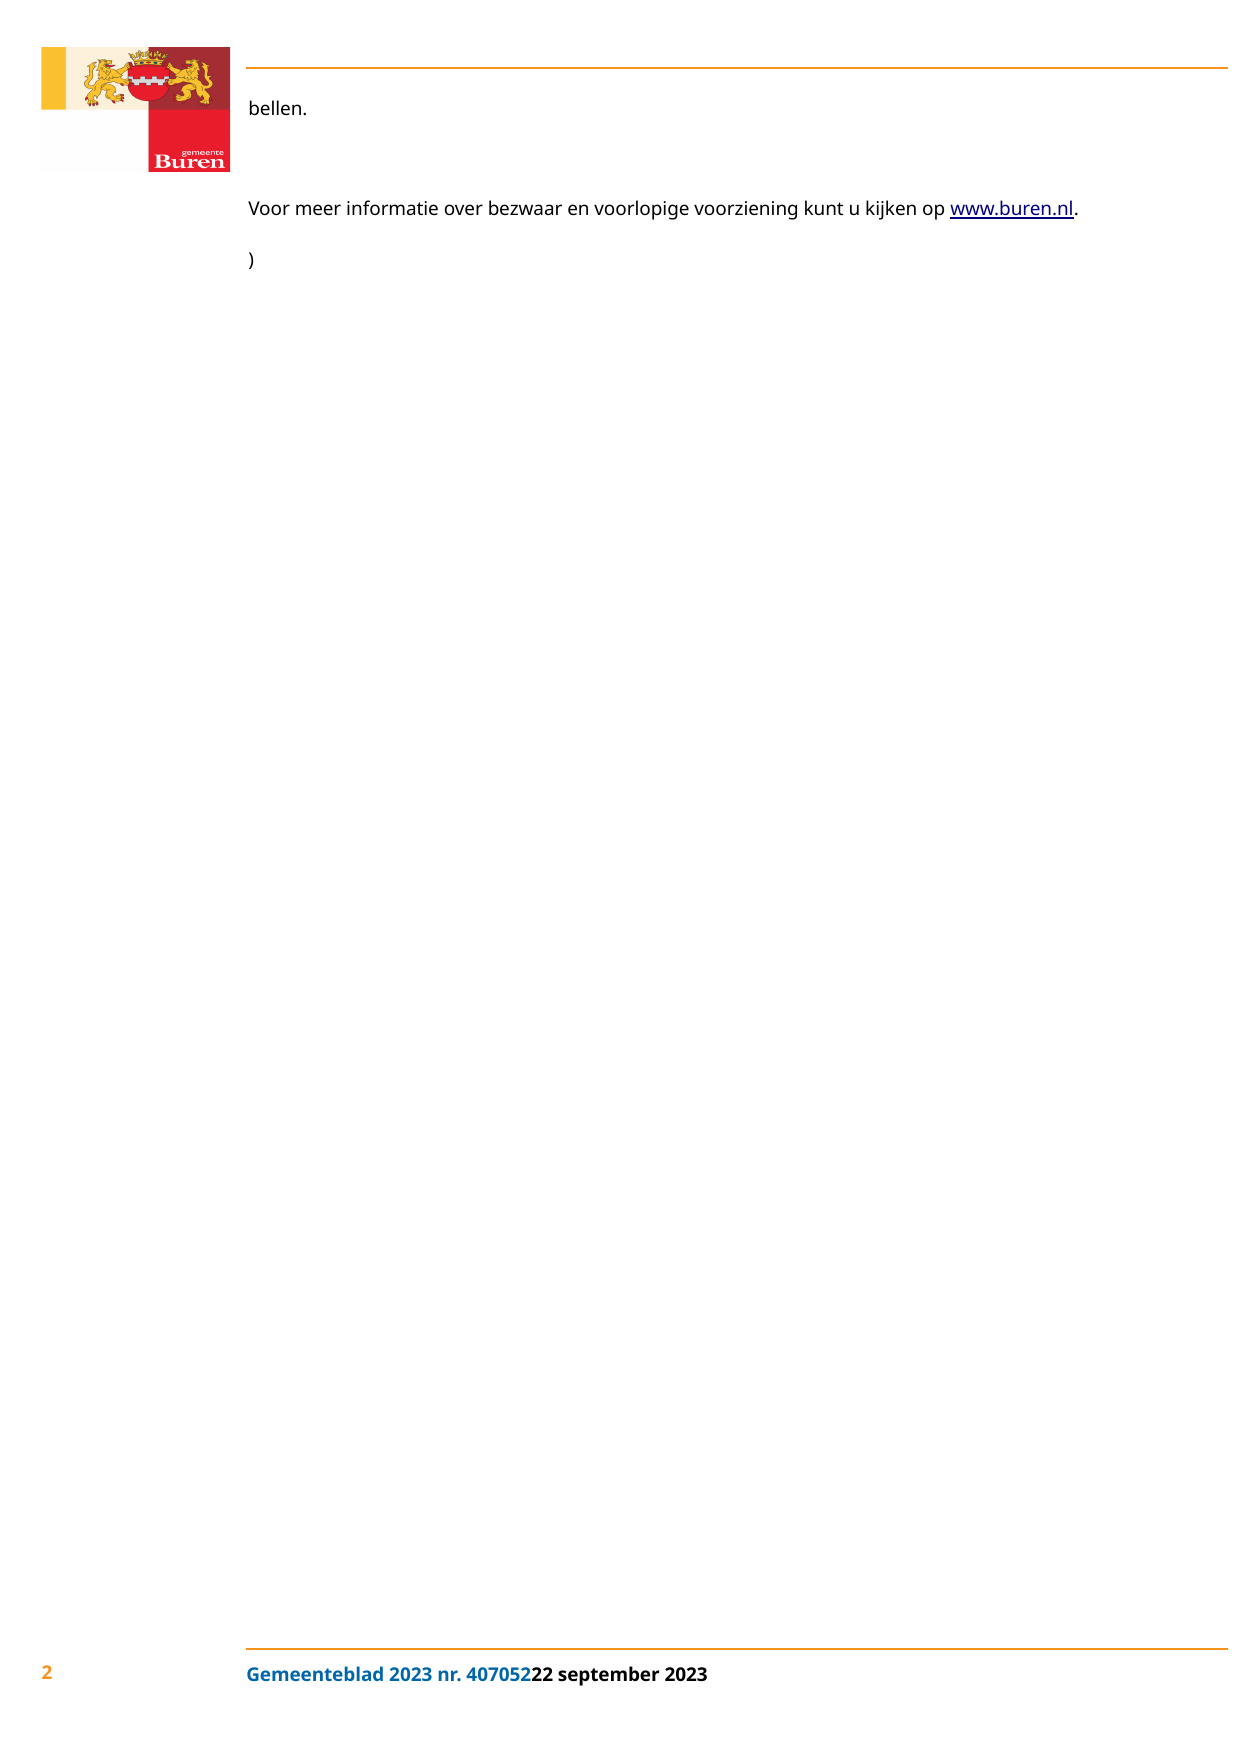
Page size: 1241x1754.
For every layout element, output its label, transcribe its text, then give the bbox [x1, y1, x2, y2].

text bellen. [248, 95, 1152, 121]
picture [41, 47, 231, 172]
text Voor meer informatie over bezwaar en voorlopige voorziening kunt u kijken op www.buren.nl. [248, 196, 1152, 221]
text ) [248, 246, 1152, 272]
